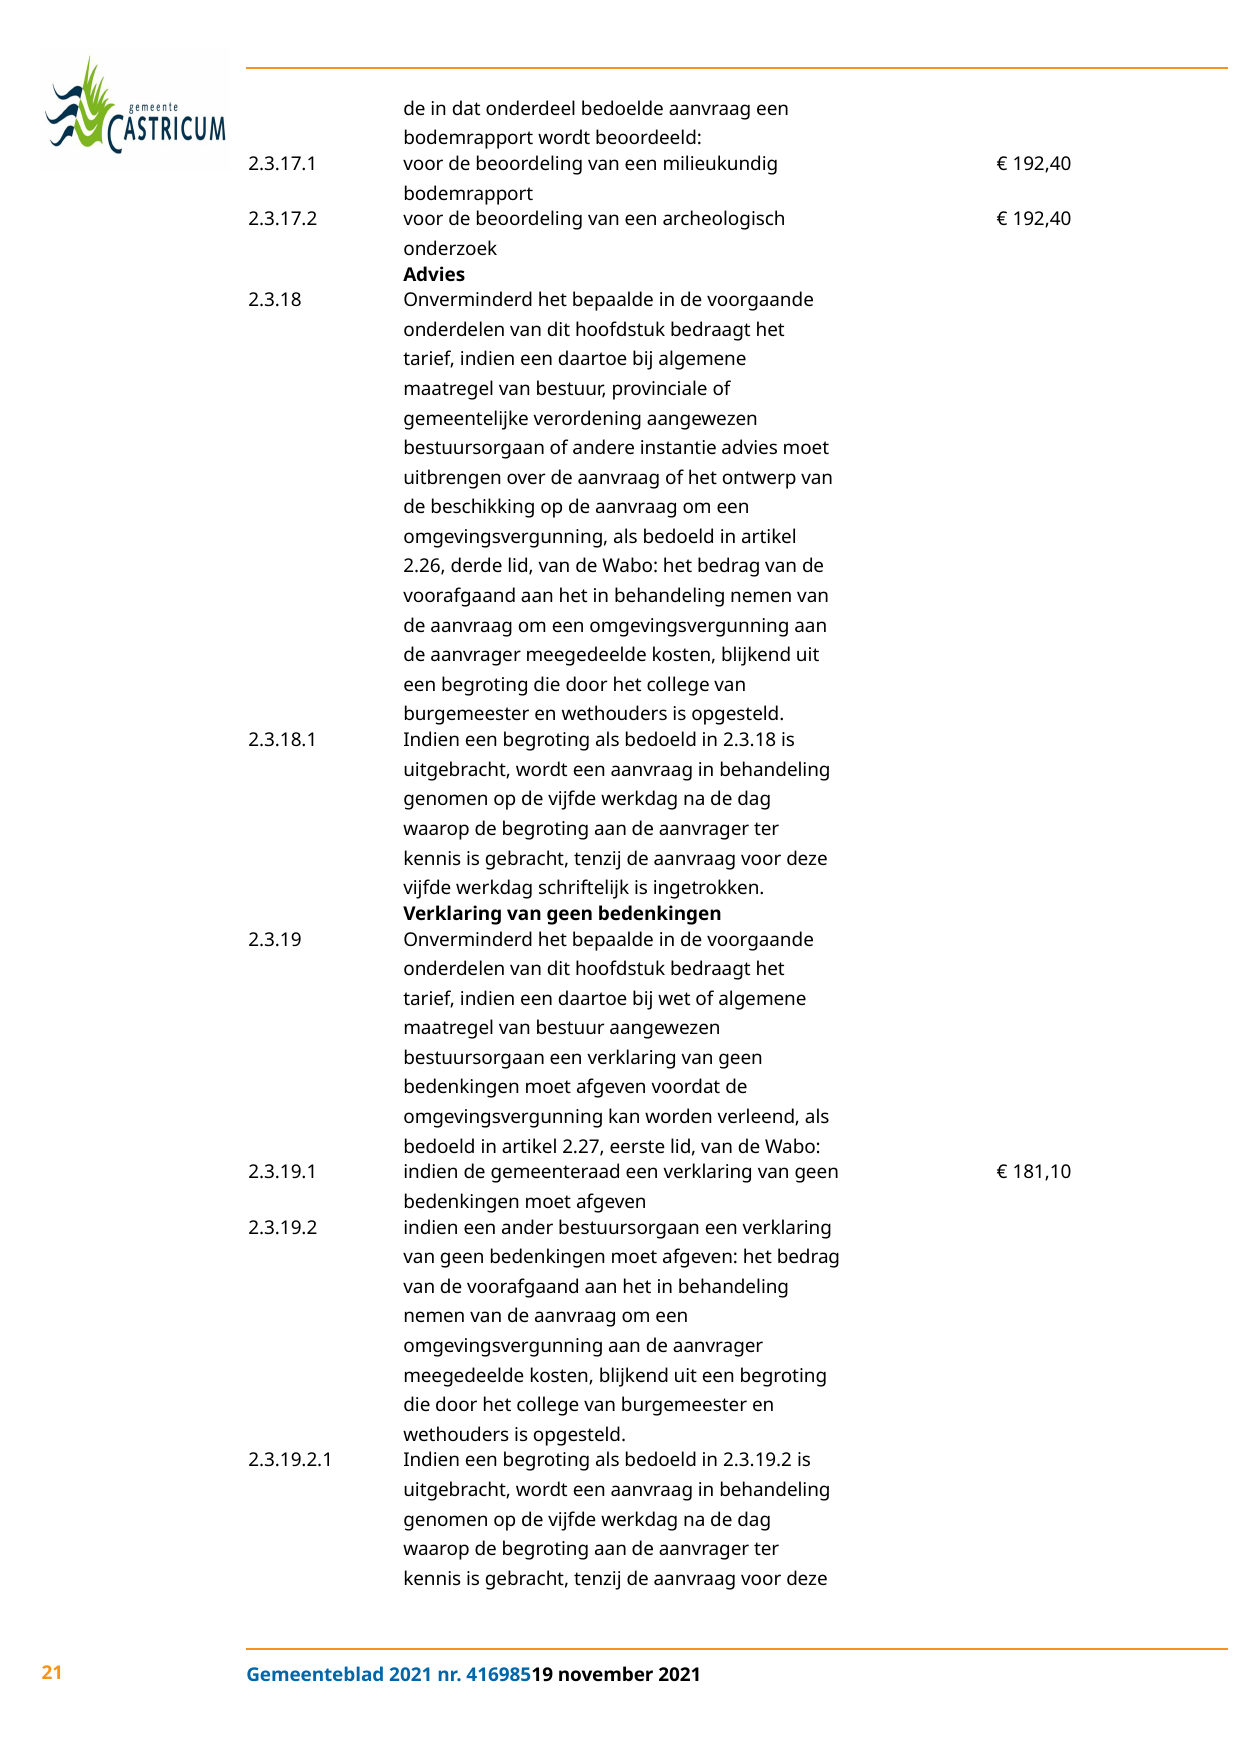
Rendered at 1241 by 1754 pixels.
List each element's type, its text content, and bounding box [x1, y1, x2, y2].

table_cell [996, 261, 1152, 286]
table_cell indien een ander bestuursorgaan een verklaring van geen bedenkingen moet afgeven: het bedrag van de voorafgaand aan het in behandeling nemen van de aanvraag om een omgevingsvergunning aan de aanvrager meegedeelde kosten, blijkend uit een begroting die door het college van burgemeester en wethouders is opgesteld. [403, 1214, 841, 1447]
table_cell [841, 1447, 996, 1591]
table_cell Onverminderd het bepaalde in de voorgaande onderdelen van dit hoofdstuk bedraagt het tarief, indien een daartoe bij wet of algemene maatregel van bestuur aangewezen bestuursorgaan een verklaring van geen bedenkingen moet afgeven voordat de omgevingsvergunning kan worden verleend, als bedoeld in artikel 2.27, eerste lid, van de Wabo: [403, 926, 841, 1158]
table_cell [841, 1159, 996, 1214]
table_cell 2.3.18.1 [248, 726, 403, 900]
table_cell voor de beoordeling van een archeologisch onderzoek [403, 205, 841, 261]
table_cell Verklaring van geen bedenkingen [403, 900, 841, 926]
table_cell [996, 926, 1152, 1158]
table_cell Onverminderd het bepaalde in de voorgaande onderdelen van dit hoofdstuk bedraagt het tarief, indien een daartoe bij algemene maatregel van bestuur, provinciale of gemeentelijke verordening aangewezen bestuursorgaan of andere instantie advies moet uitbrengen over de aanvraag of het ontwerp van de beschikking op de aanvraag om een omgevingsvergunning, als bedoeld in artikel 2.26, derde lid, van de Wabo: het bedrag van de voorafgaand aan het in behandeling nemen van de aanvraag om een omgevingsvergunning aan de aanvrager meegedeelde kosten, blijkend uit een begroting die door het college van burgemeester en wethouders is opgesteld. [403, 286, 841, 726]
table_cell € 192,40 [996, 205, 1152, 261]
table_cell [996, 1447, 1152, 1591]
table_cell Indien een begroting als bedoeld in 2.3.19.2 is uitgebracht, wordt een aanvraag in behandeling genomen op de vijfde werkdag na de dag waarop de begroting aan de aanvrager ter kennis is gebracht, tenzij de aanvraag voor deze [403, 1447, 841, 1591]
table_cell 2.3.17.1 [248, 150, 403, 205]
table_cell 2.3.17.2 [248, 205, 403, 261]
table_cell [841, 205, 996, 261]
table_cell [996, 1214, 1152, 1447]
table_cell [996, 95, 1152, 150]
table_cell [841, 726, 996, 900]
table_cell [996, 726, 1152, 900]
table_cell [841, 286, 996, 726]
table_cell de in dat onderdeel bedoelde aanvraag een bodemrapport wordt beoordeeld: [403, 95, 841, 150]
table_cell indien de gemeenteraad een verklaring van geen bedenkingen moet afgeven [403, 1159, 841, 1214]
table_cell [841, 1214, 996, 1447]
picture [41, 47, 231, 172]
table_cell [248, 95, 403, 150]
table_cell [248, 900, 403, 926]
table_cell [841, 261, 996, 286]
table_cell [841, 150, 996, 205]
table_cell 2.3.19.2 [248, 1214, 403, 1447]
table_cell voor de beoordeling van een milieukundig bodemrapport [403, 150, 841, 205]
table_cell Indien een begroting als bedoeld in 2.3.18 is uitgebracht, wordt een aanvraag in behandeling genomen op de vijfde werkdag na de dag waarop de begroting aan de aanvrager ter kennis is gebracht, tenzij de aanvraag voor deze vijfde werkdag schriftelijk is ingetrokken. [403, 726, 841, 900]
table_cell Advies [403, 261, 841, 286]
table_cell [248, 261, 403, 286]
table_cell 2.3.19.1 [248, 1159, 403, 1214]
table_cell [841, 95, 996, 150]
table_cell [996, 900, 1152, 926]
table_cell [996, 286, 1152, 726]
table_cell 2.3.19 [248, 926, 403, 1158]
table_cell € 192,40 [996, 150, 1152, 205]
table_cell € 181,10 [996, 1159, 1152, 1214]
table_cell 2.3.19.2.1 [248, 1447, 403, 1591]
table_cell 2.3.18 [248, 286, 403, 726]
table_cell [841, 926, 996, 1158]
table_cell [841, 900, 996, 926]
